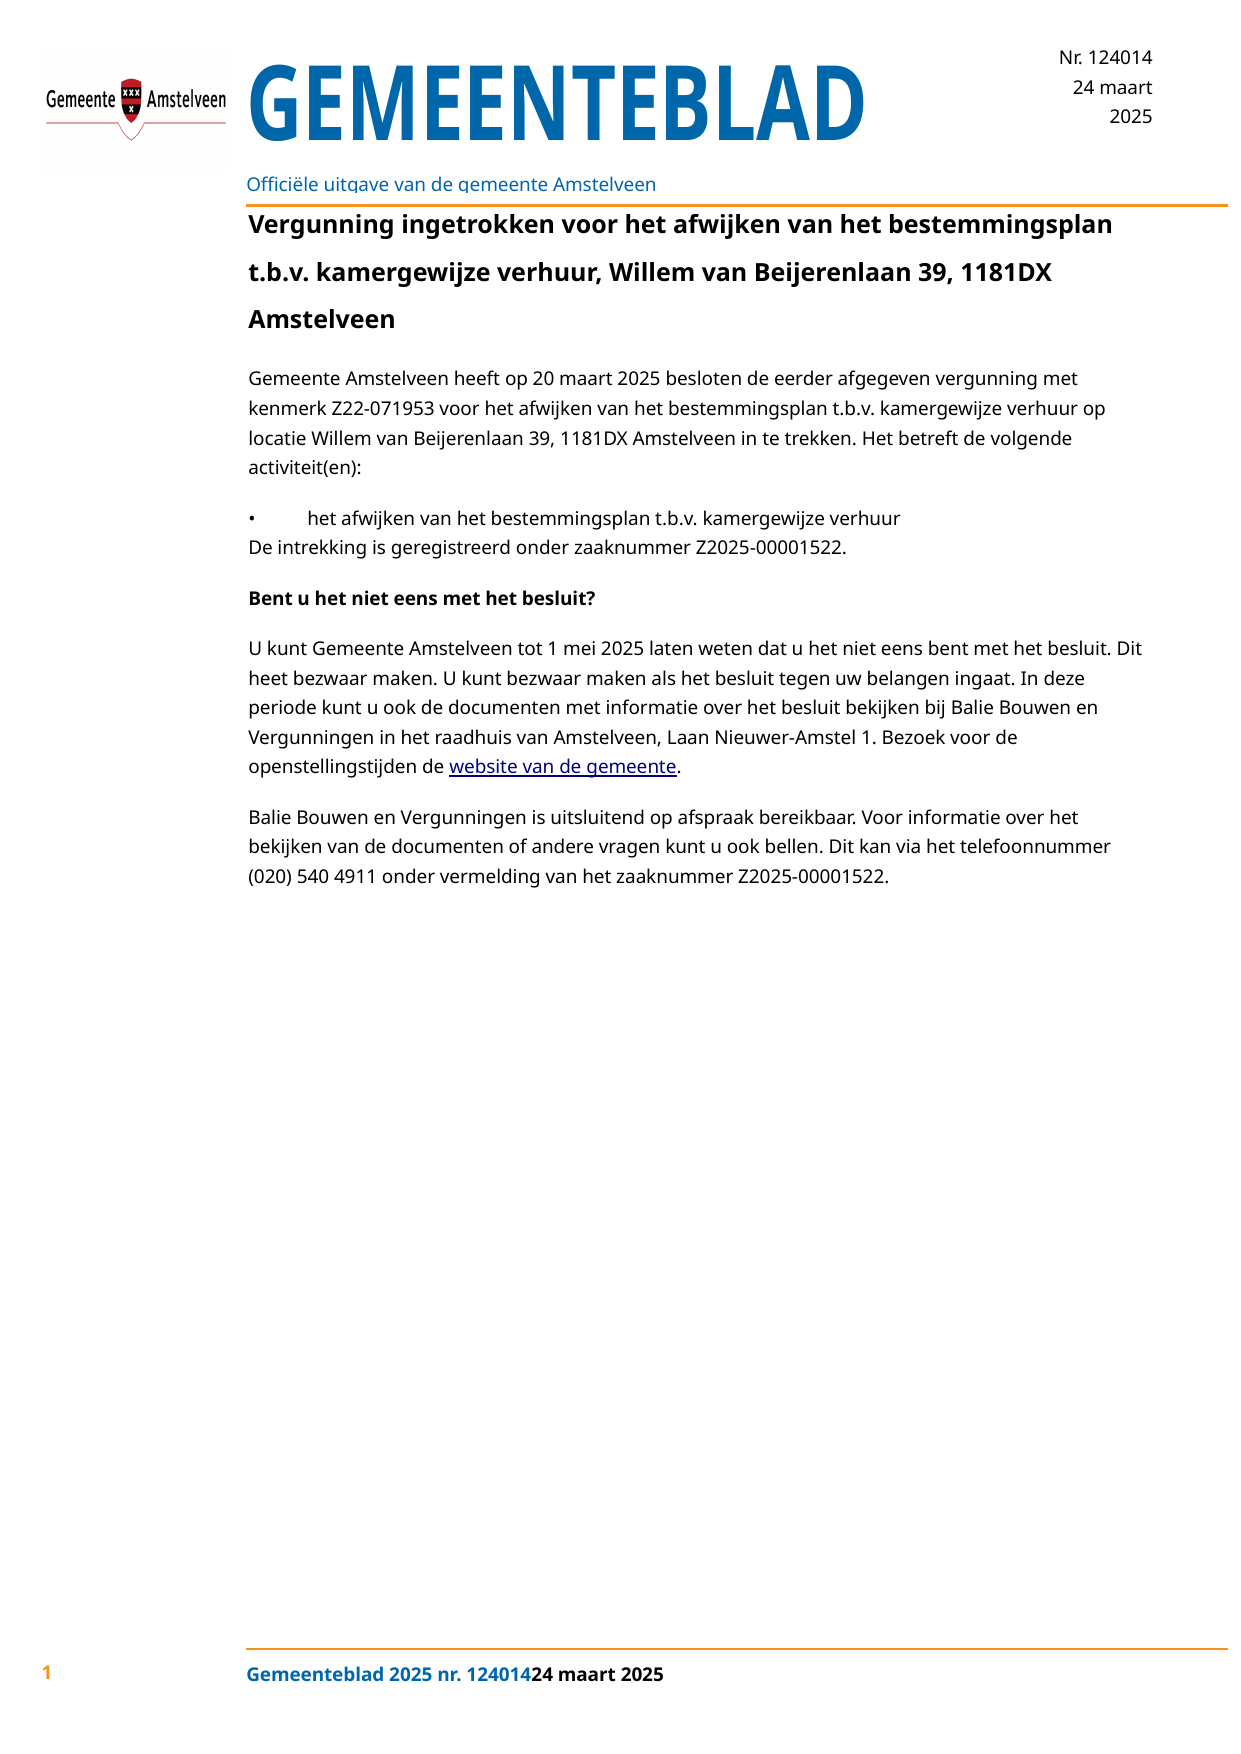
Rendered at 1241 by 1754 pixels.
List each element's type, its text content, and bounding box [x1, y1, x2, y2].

list het afwijken van het bestemmingsplan t.b.v. kamergewijze verhuur [248, 505, 1152, 530]
picture [41, 47, 231, 172]
text Bent u het niet eens met het besluit? [248, 585, 1152, 610]
text Gemeente Amstelveen heeft op 20 maart 2025 besloten de eerder afgegeven vergunning met kenmerk Z22-071953 voor het afwijken van het bestemmingsplan t.b.v. kamergewijze verhuur op locatie Willem van Beijerenlaan 39, 1181DX Amstelveen in te trekken. Het betreft de volgende activiteit(en): [248, 366, 1152, 480]
text U kunt Gemeente Amstelveen tot 1 mei 2025 laten weten dat u het niet eens bent met het besluit. Dit heet bezwaar maken. U kunt bezwaar maken als het besluit tegen uw belangen ingaat. In deze periode kunt u ook de documenten met informatie over het besluit bekijken bij Balie Bouwen en Vergunningen in het raadhuis van Amstelveen, Laan Nieuwer-Amstel 1. Bezoek voor de openstellingstijden de website van de gemeente. [248, 635, 1152, 779]
text De intrekking is geregistreerd onder zaaknummer Z2025-00001522. [248, 534, 1152, 560]
text Vergunning ingetrokken voor het afwijken van het bestemmingsplan t.b.v. kamergewijze verhuur, Willem van Beijerenlaan 39, 1181DX Amstelveen [248, 207, 1152, 336]
text Balie Bouwen en Vergunningen is uitsluitend op afspraak bereikbaar. Voor informatie over het bekijken van de documenten of andere vragen kunt u ook bellen. Dit kan via het telefoonnummer (020) 540 4911 onder vermelding van het zaaknummer Z2025-00001522. [248, 804, 1152, 889]
